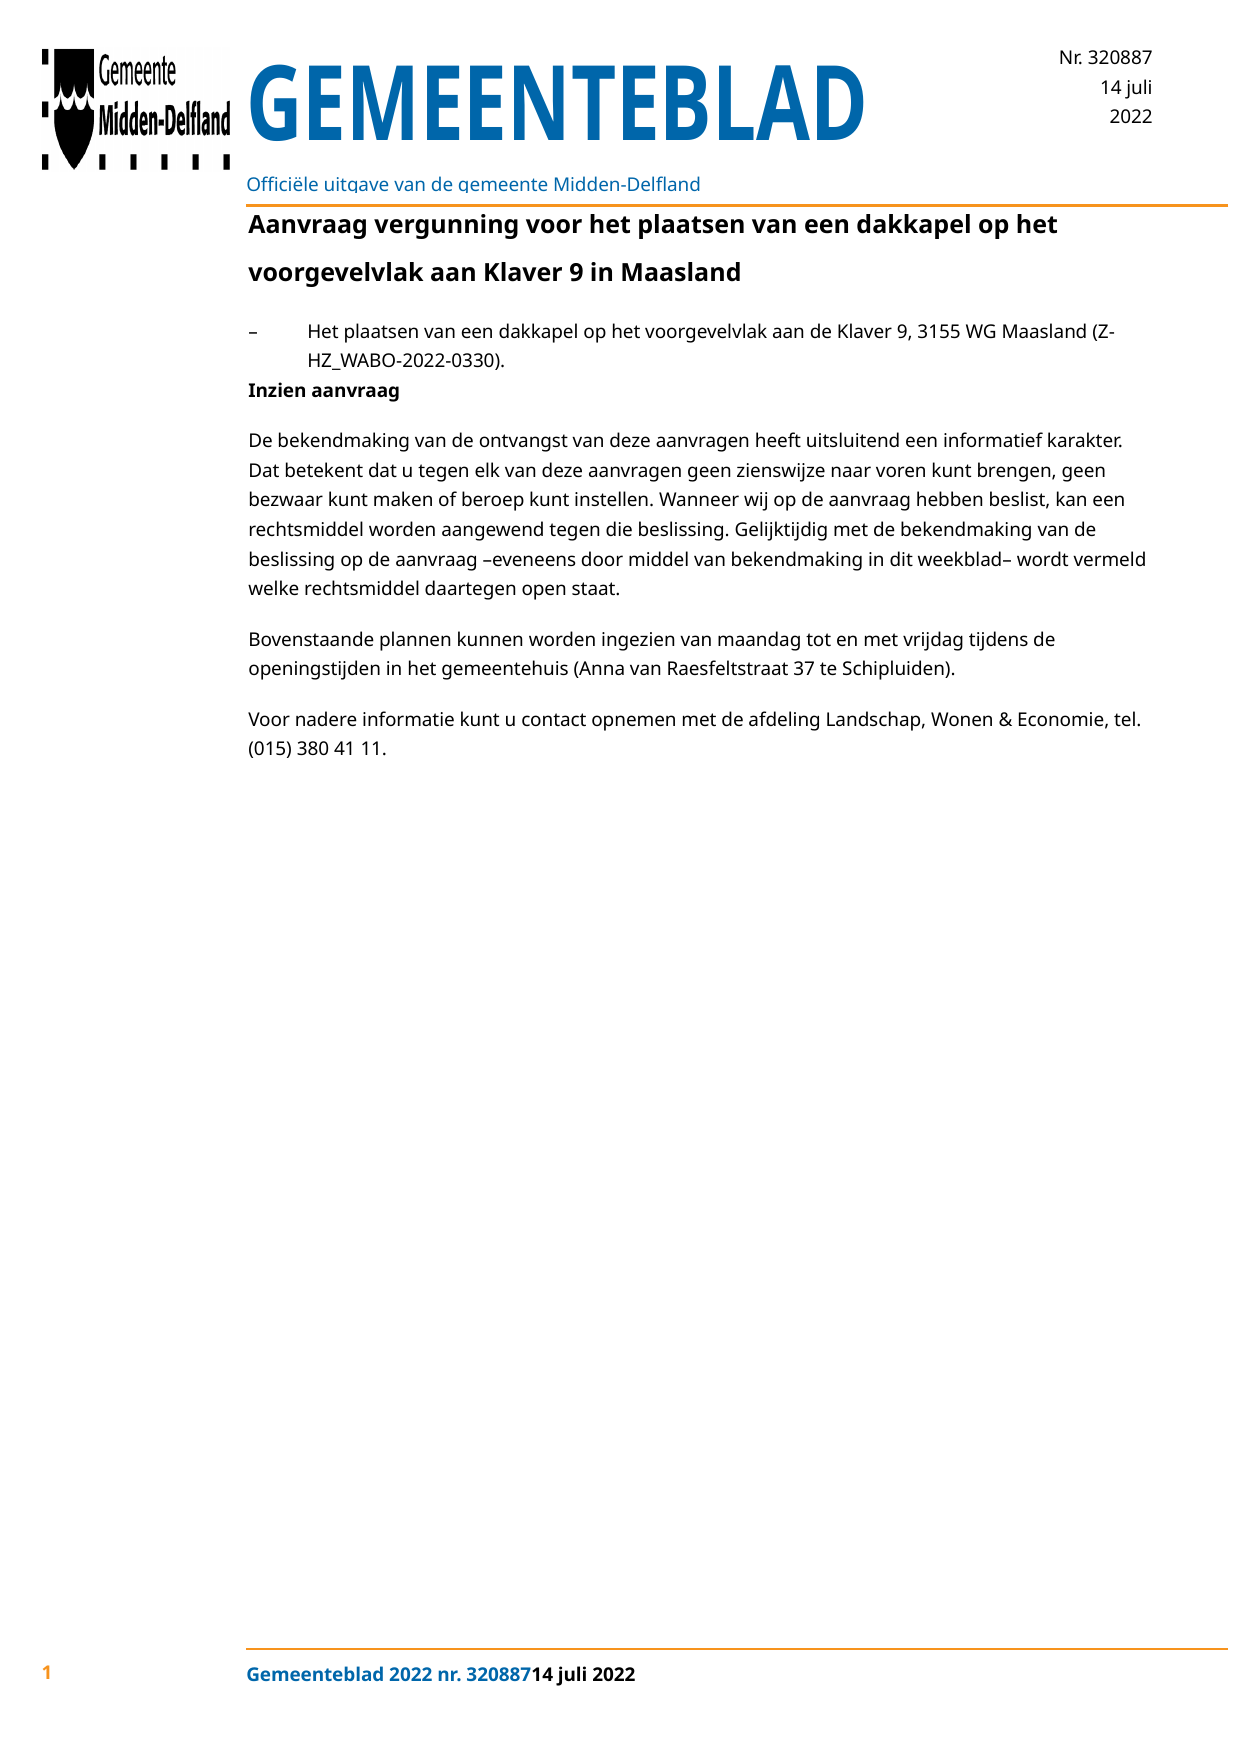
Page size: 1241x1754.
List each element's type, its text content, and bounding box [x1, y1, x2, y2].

text Voor nadere informatie kunt u contact opnemen met de afdeling Landschap, Wonen & Economie, tel. (015) 380 41 11. [248, 706, 1152, 761]
text Aanvraag vergunning voor het plaatsen van een dakkapel op het voorgevelvlak aan Klaver 9 in Maasland [248, 207, 1152, 288]
picture [41, 47, 231, 172]
text Bovenstaande plannen kunnen worden ingezien van maandag tot en met vrijdag tijdens de openingstijden in het gemeentehuis (Anna van Raesfeltstraat 37 te Schipluiden). [248, 626, 1152, 681]
list Het plaatsen van een dakkapel op het voorgevelvlak aan de Klaver 9, 3155 WG Maasland (Z-HZ_WABO-2022-0330). [248, 318, 1152, 373]
text Inzien aanvraag [248, 377, 1152, 403]
text De bekendmaking van de ontvangst van deze aanvragen heeft uitsluitend een informatief karakter. Dat betekent dat u tegen elk van deze aanvragen geen zienswijze naar voren kunt brengen, geen bezwaar kunt maken of beroep kunt instellen. Wanneer wij op de aanvraag hebben beslist, kan een rechtsmiddel worden aangewend tegen die beslissing. Gelijktijdig met de bekendmaking van de beslissing op de aanvraag –eveneens door middel van bekendmaking in dit weekblad– wordt vermeld welke rechtsmiddel daartegen open staat. [248, 427, 1152, 601]
